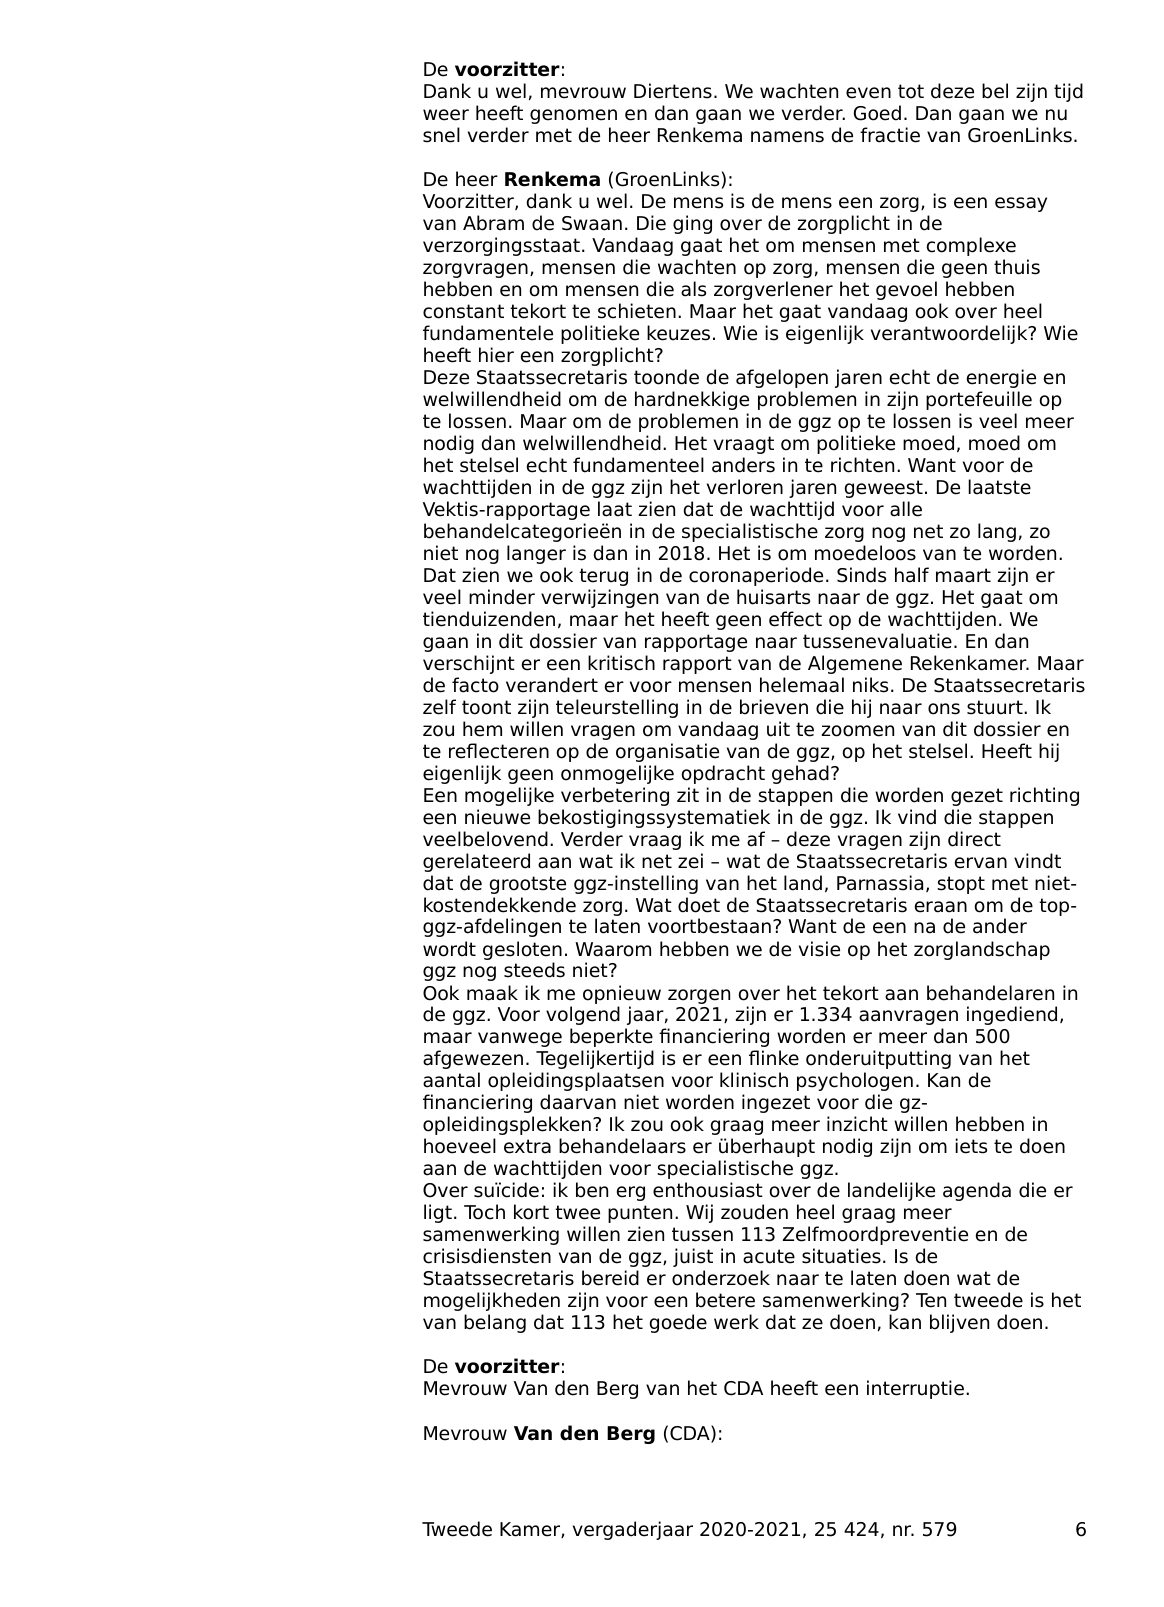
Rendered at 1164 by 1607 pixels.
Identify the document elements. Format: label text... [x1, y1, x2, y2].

text Deze Staatssecretaris toonde de afgelopen jaren echt de energie en welwillendheid om de hardnekkige problemen in zijn portefeuille op te lossen. Maar om de problemen in de ggz op te lossen is veel meer nodig dan welwillendheid. Het vraagt om politieke moed, moed om het stelsel echt fundamenteel anders in te richten. Want voor de wachttijden in de ggz zijn het verloren jaren geweest. De laatste Vektis-rapportage laat zien dat de wachttijd voor alle behandelcategorieën in de specialistische zorg nog net zo lang, zo niet nog langer is dan in 2018. Het is om moedeloos van te worden. Dat zien we ook terug in de coronaperiode. Sinds half maart zijn er veel minder verwijzingen van de huisarts naar de ggz. Het gaat om tienduizenden, maar het heeft geen effect op de wachttijden. We gaan in dit dossier van rapportage naar tussenevaluatie. En dan verschijnt er een kritisch rapport van de Algemene Rekenkamer. Maar de facto verandert er voor mensen helemaal niks. De Staatssecretaris zelf toont zijn teleurstelling in de brieven die hij naar ons stuurt. Ik zou hem willen vragen om vandaag uit te zoomen van dit dossier en te reflecteren op de organisatie van de ggz, op het stelsel. Heeft hij eigenlijk geen onmogelijke opdracht gehad? [422, 367, 1087, 784]
text Mevrouw Van den Berg van het CDA heeft een interruptie. [422, 1378, 1087, 1400]
text Mevrouw Van den Berg (CDA): [422, 1422, 1087, 1444]
text Dank u wel, mevrouw Diertens. We wachten even tot deze bel zijn tijd weer heeft genomen en dan gaan we verder. Goed. Dan gaan we nu snel verder met de heer Renkema namens de fractie van GroenLinks. [422, 81, 1087, 147]
text Over suïcide: ik ben erg enthousiast over de landelijke agenda die er ligt. Toch kort twee punten. Wij zouden heel graag meer samenwerking willen zien tussen 113 Zelfmoordpreventie en de crisisdiensten van de ggz, juist in acute situaties. Is de Staatssecretaris bereid er onderzoek naar te laten doen wat de mogelijkheden zijn voor een betere samenwerking? Ten tweede is het van belang dat 113 het goede werk dat ze doen, kan blijven doen. [422, 1180, 1087, 1334]
text De voorzitter: [422, 59, 1087, 81]
text De heer Renkema (GroenLinks): [422, 169, 1087, 191]
text Ook maak ik me opnieuw zorgen over het tekort aan behandelaren in de ggz. Voor volgend jaar, 2021, zijn er 1.334 aanvragen ingediend, maar vanwege beperkte financiering worden er meer dan 500 afgewezen. Tegelijkertijd is er een flinke onderuitputting van het aantal opleidingsplaatsen voor klinisch psychologen. Kan de financiering daarvan niet worden ingezet voor die gz-opleidingsplekken? Ik zou ook graag meer inzicht willen hebben in hoeveel extra behandelaars er überhaupt nodig zijn om iets te doen aan de wachttijden voor specialistische ggz. [422, 982, 1087, 1180]
text Een mogelijke verbetering zit in de stappen die worden gezet richting een nieuwe bekostigingssystematiek in de ggz. Ik vind die stappen veelbelovend. Verder vraag ik me af – deze vragen zijn direct gerelateerd aan wat ik net zei – wat de Staatssecretaris ervan vindt dat de grootste ggz-instelling van het land, Parnassia, stopt met niet-kostendekkende zorg. Wat doet de Staatssecretaris eraan om de top-ggz-afdelingen te laten voortbestaan? Want de een na de ander wordt gesloten. Waarom hebben we de visie op het zorglandschap ggz nog steeds niet? [422, 784, 1087, 982]
text De voorzitter: [422, 1356, 1087, 1378]
text Voorzitter, dank u wel. De mens is de mens een zorg, is een essay van Abram de Swaan. Die ging over de zorgplicht in de verzorgingsstaat. Vandaag gaat het om mensen met complexe zorgvragen, mensen die wachten op zorg, mensen die geen thuis hebben en om mensen die als zorgverlener het gevoel hebben constant tekort te schieten. Maar het gaat vandaag ook over heel fundamentele politieke keuzes. Wie is eigenlijk verantwoordelijk? Wie heeft hier een zorgplicht? [422, 191, 1087, 367]
